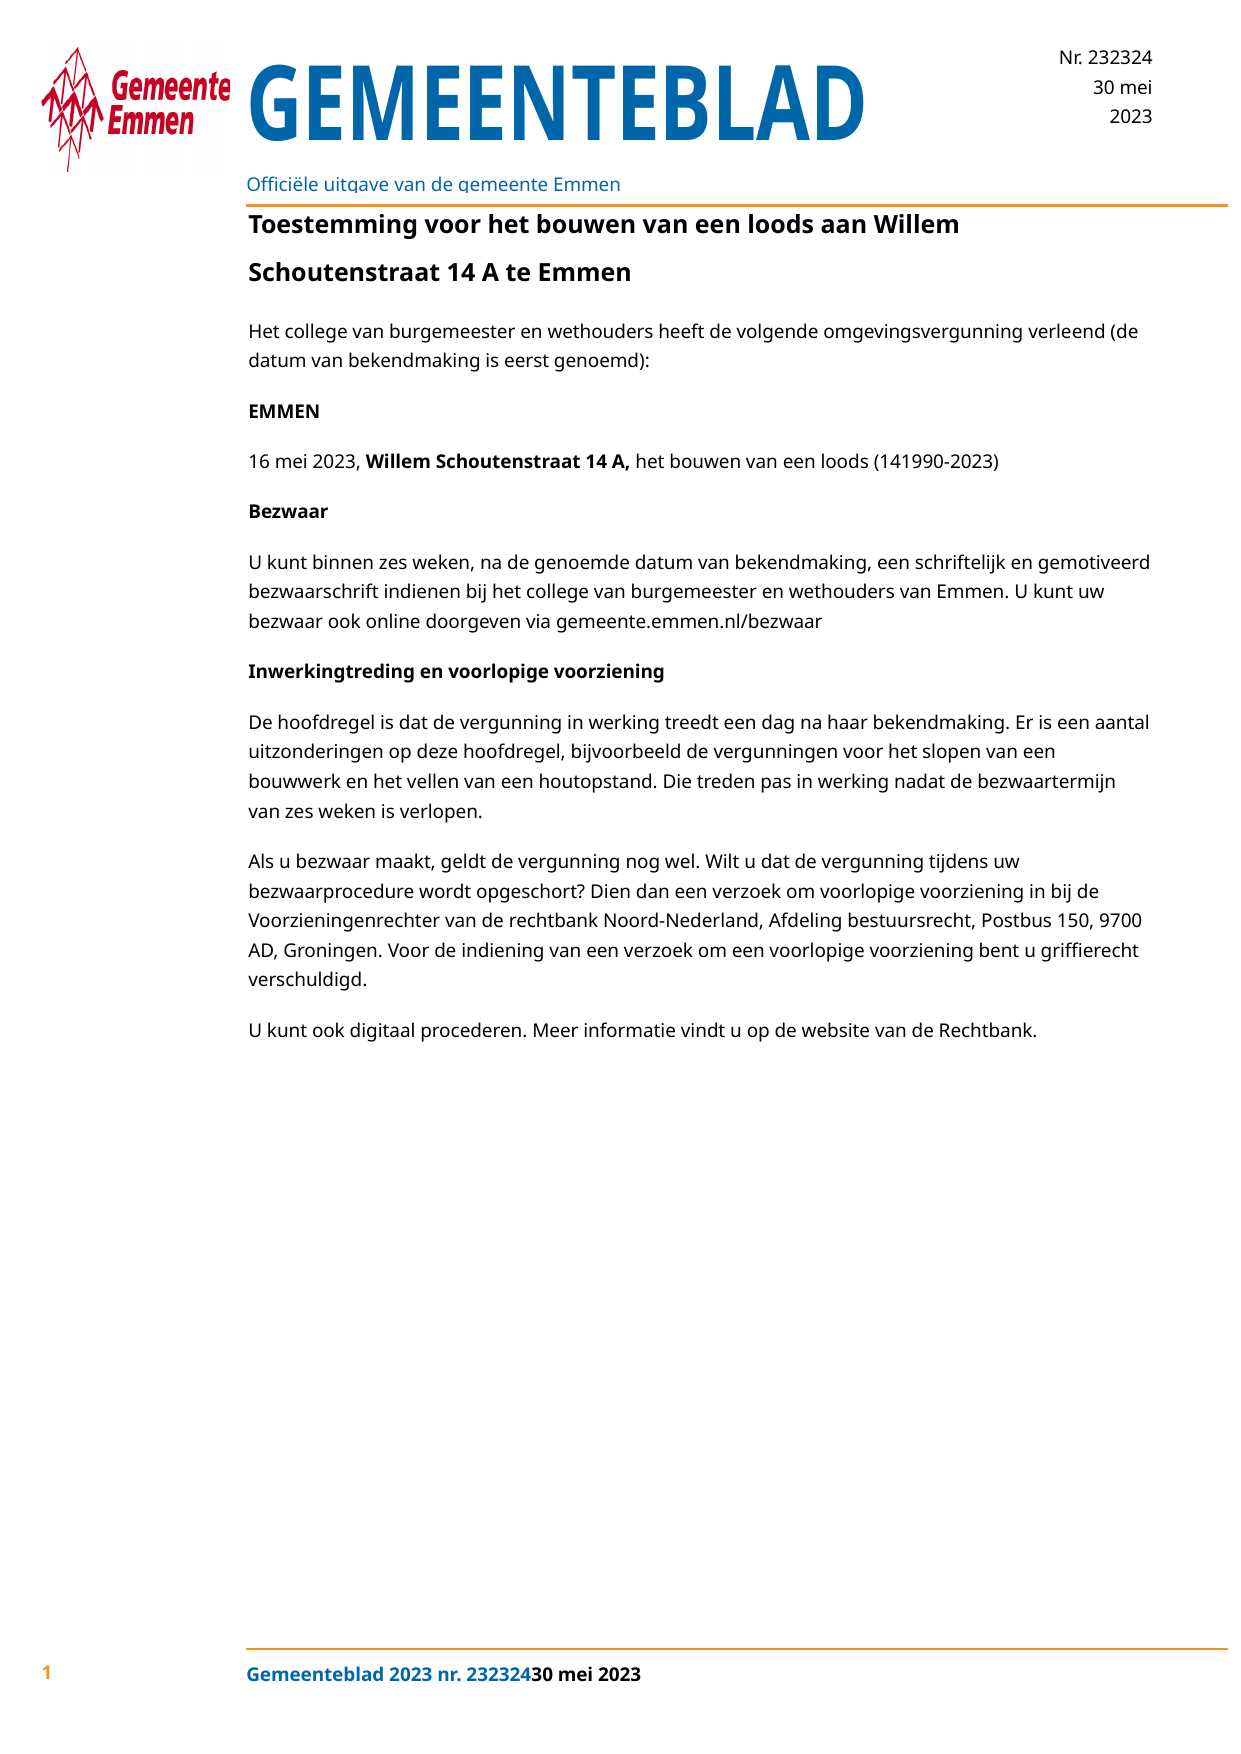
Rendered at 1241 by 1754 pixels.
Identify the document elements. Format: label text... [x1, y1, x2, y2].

text Het college van burgemeester en wethouders heeft de volgende omgevingsvergunning verleend (de datum van bekendmaking is eerst genoemd): [248, 318, 1152, 373]
text Als u bezwaar maakt, geldt de vergunning nog wel. Wilt u dat de vergunning tijdens uw bezwaarprocedure wordt opgeschort? Dien dan een verzoek om voorlopige voorziening in bij de Voorzieningenrechter van de rechtbank Noord-Nederland, Afdeling bestuursrecht, Postbus 150, 9700 AD, Groningen. Voor de indiening van een verzoek om een voorlopige voorziening bent u griffierecht verschuldigd. [248, 848, 1152, 992]
picture [41, 47, 231, 172]
text U kunt binnen zes weken, na de genoemde datum van bekendmaking, een schriftelijk en gemotiveerd bezwaarschrift indienen bij het college van burgemeester en wethouders van Emmen. U kunt uw bezwaar ook online doorgeven via gemeente.emmen.nl/bezwaar [248, 549, 1152, 634]
text 16 mei 2023, Willem Schoutenstraat 14 A, het bouwen van een loods (141990-2023) [248, 448, 1152, 474]
text Toestemming voor het bouwen van een loods aan Willem Schoutenstraat 14 A te Emmen [248, 207, 1152, 288]
text U kunt ook digitaal procederen. Meer informatie vindt u op de website van de Rechtbank. [248, 1017, 1152, 1043]
text EMMEN [248, 398, 1152, 424]
text De hoofdregel is dat de vergunning in werking treedt een dag na haar bekendmaking. Er is een aantal uitzonderingen op deze hoofdregel, bijvoorbeeld de vergunningen voor het slopen van een bouwwerk en het vellen van een houtopstand. Die treden pas in werking nadat de bezwaartermijn van zes weken is verlopen. [248, 709, 1152, 824]
text Bezwaar [248, 499, 1152, 524]
text Inwerkingtreding en voorlopige voorziening [248, 659, 1152, 684]
